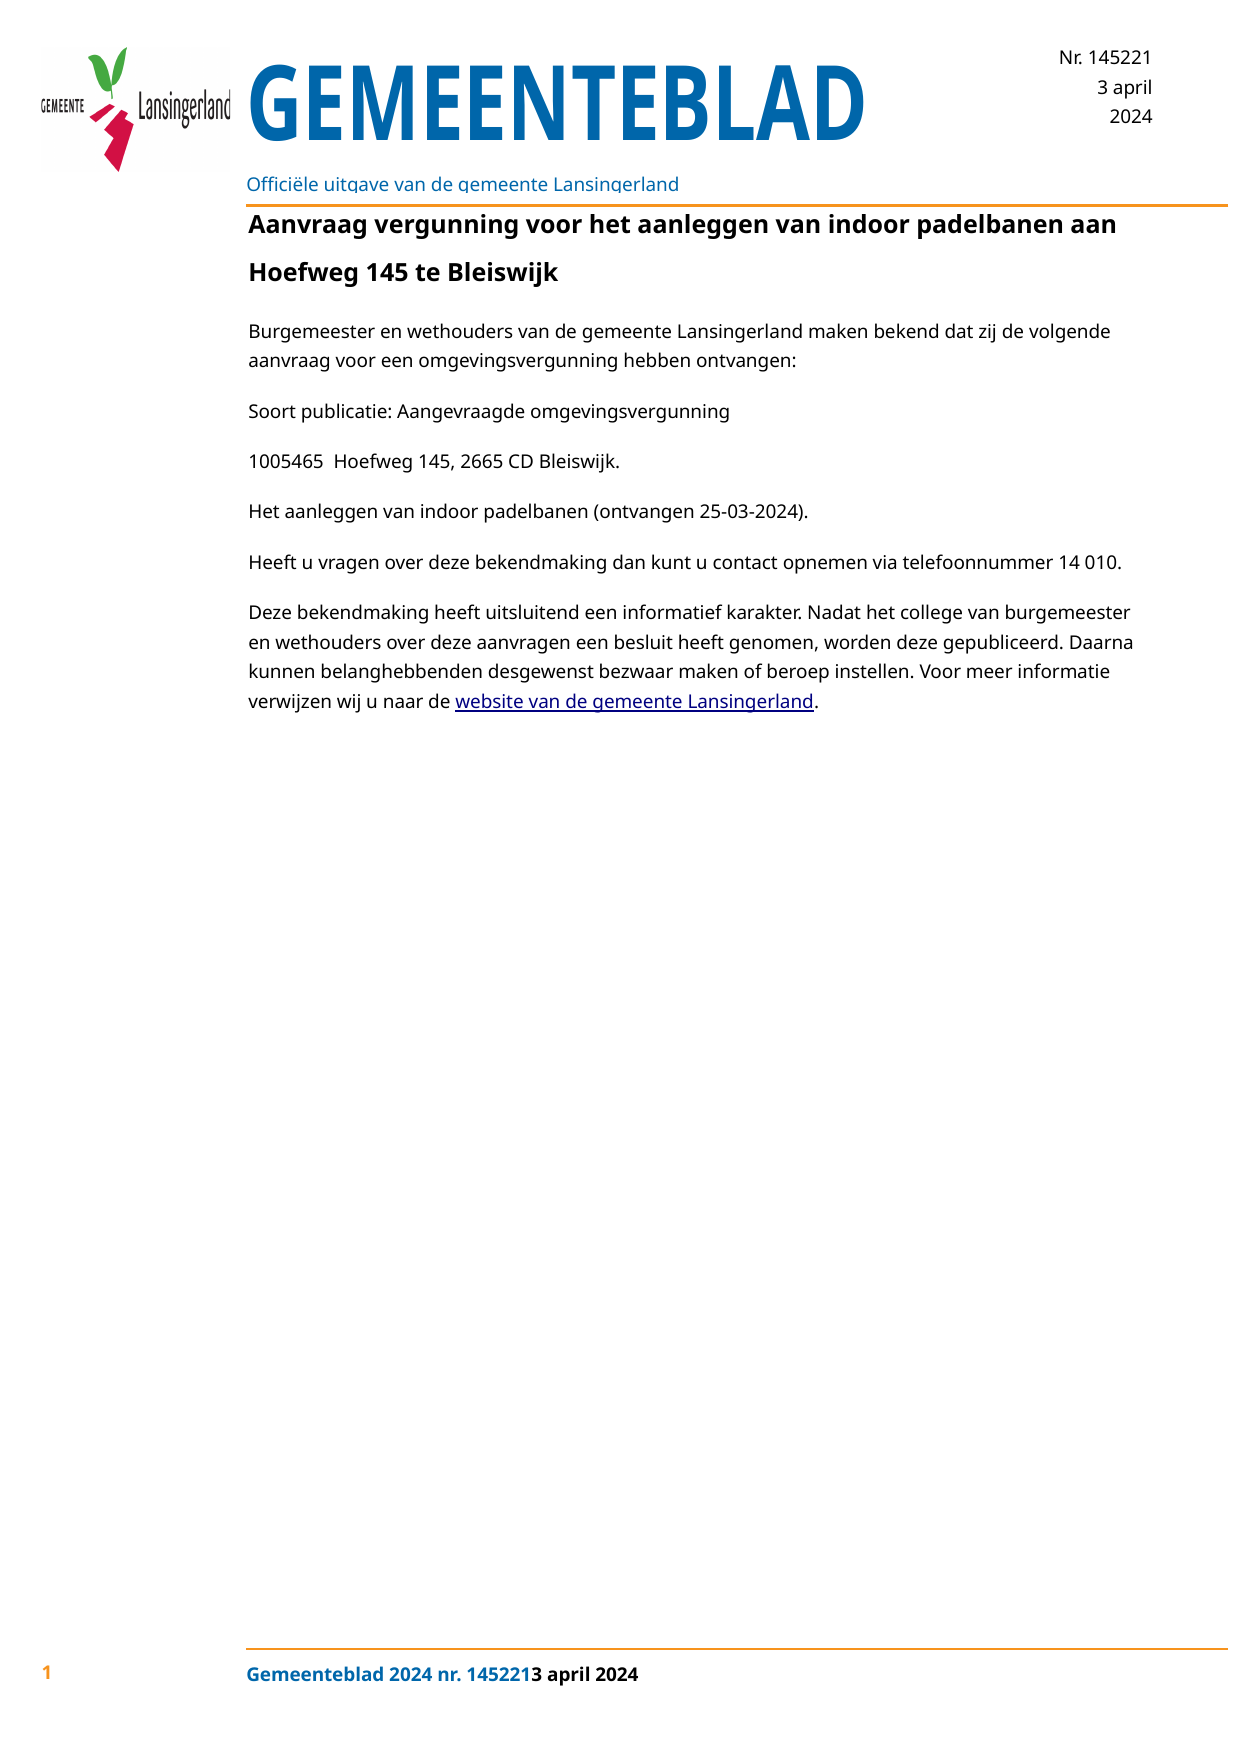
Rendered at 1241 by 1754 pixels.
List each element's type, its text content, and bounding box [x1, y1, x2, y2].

text Aanvraag vergunning voor het aanleggen van indoor padelbanen aan Hoefweg 145 te Bleiswijk [248, 207, 1152, 288]
text Het aanleggen van indoor padelbanen (ontvangen 25-03-2024). [248, 499, 1152, 524]
text 1005465 Hoefweg 145, 2665 CD Bleiswijk. [248, 448, 1152, 474]
text Burgemeester en wethouders van de gemeente Lansingerland maken bekend dat zij de volgende aanvraag voor een omgevingsvergunning hebben ontvangen: [248, 318, 1152, 373]
text Soort publicatie: Aangevraagde omgevingsvergunning [248, 398, 1152, 424]
picture [41, 47, 231, 172]
text Deze bekendmaking heeft uitsluitend een informatief karakter. Nadat het college van burgemeester en wethouders over deze aanvragen een besluit heeft genomen, worden deze gepubliceerd. Daarna kunnen belanghebbenden desgewenst bezwaar maken of beroep instellen. Voor meer informatie verwijzen wij u naar de website van de gemeente Lansingerland. [248, 599, 1152, 714]
text Heeft u vragen over deze bekendmaking dan kunt u contact opnemen via telefoonnummer 14 010. [248, 549, 1152, 575]
